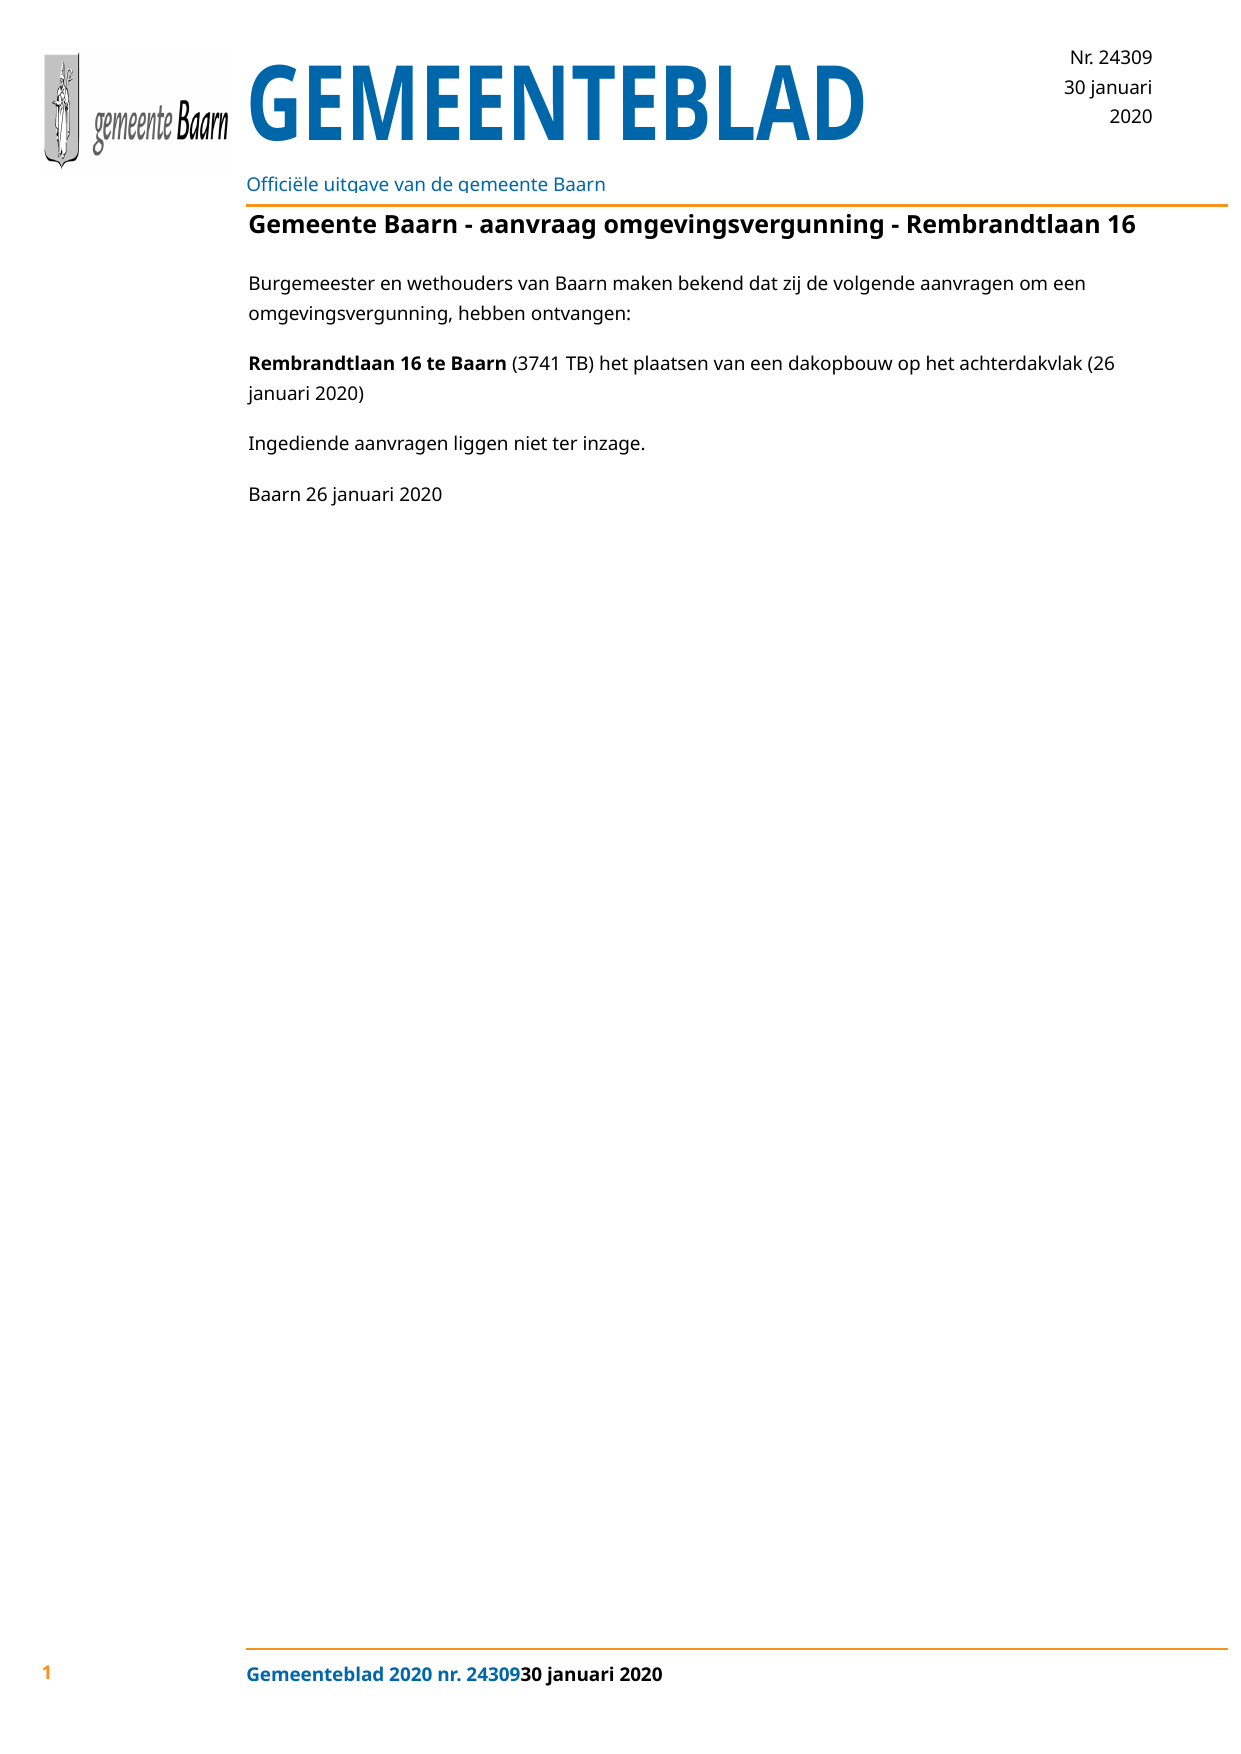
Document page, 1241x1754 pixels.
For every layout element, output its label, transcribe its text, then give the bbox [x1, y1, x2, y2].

text Gemeente Baarn - aanvraag omgevingsvergunning - Rembrandtlaan 16 [248, 207, 1152, 241]
text Ingediende aanvragen liggen niet ter inzage. [248, 430, 1152, 456]
text Rembrandtlaan 16 te Baarn (3741 TB) het plaatsen van een dakopbouw op het achterdakvlak (26 januari 2020) [248, 350, 1152, 406]
picture [41, 47, 231, 172]
text Burgemeester en wethouders van Baarn maken bekend dat zij de volgende aanvragen om een omgevingsvergunning, hebben ontvangen: [248, 270, 1152, 326]
text Baarn 26 januari 2020 [248, 481, 1152, 506]
